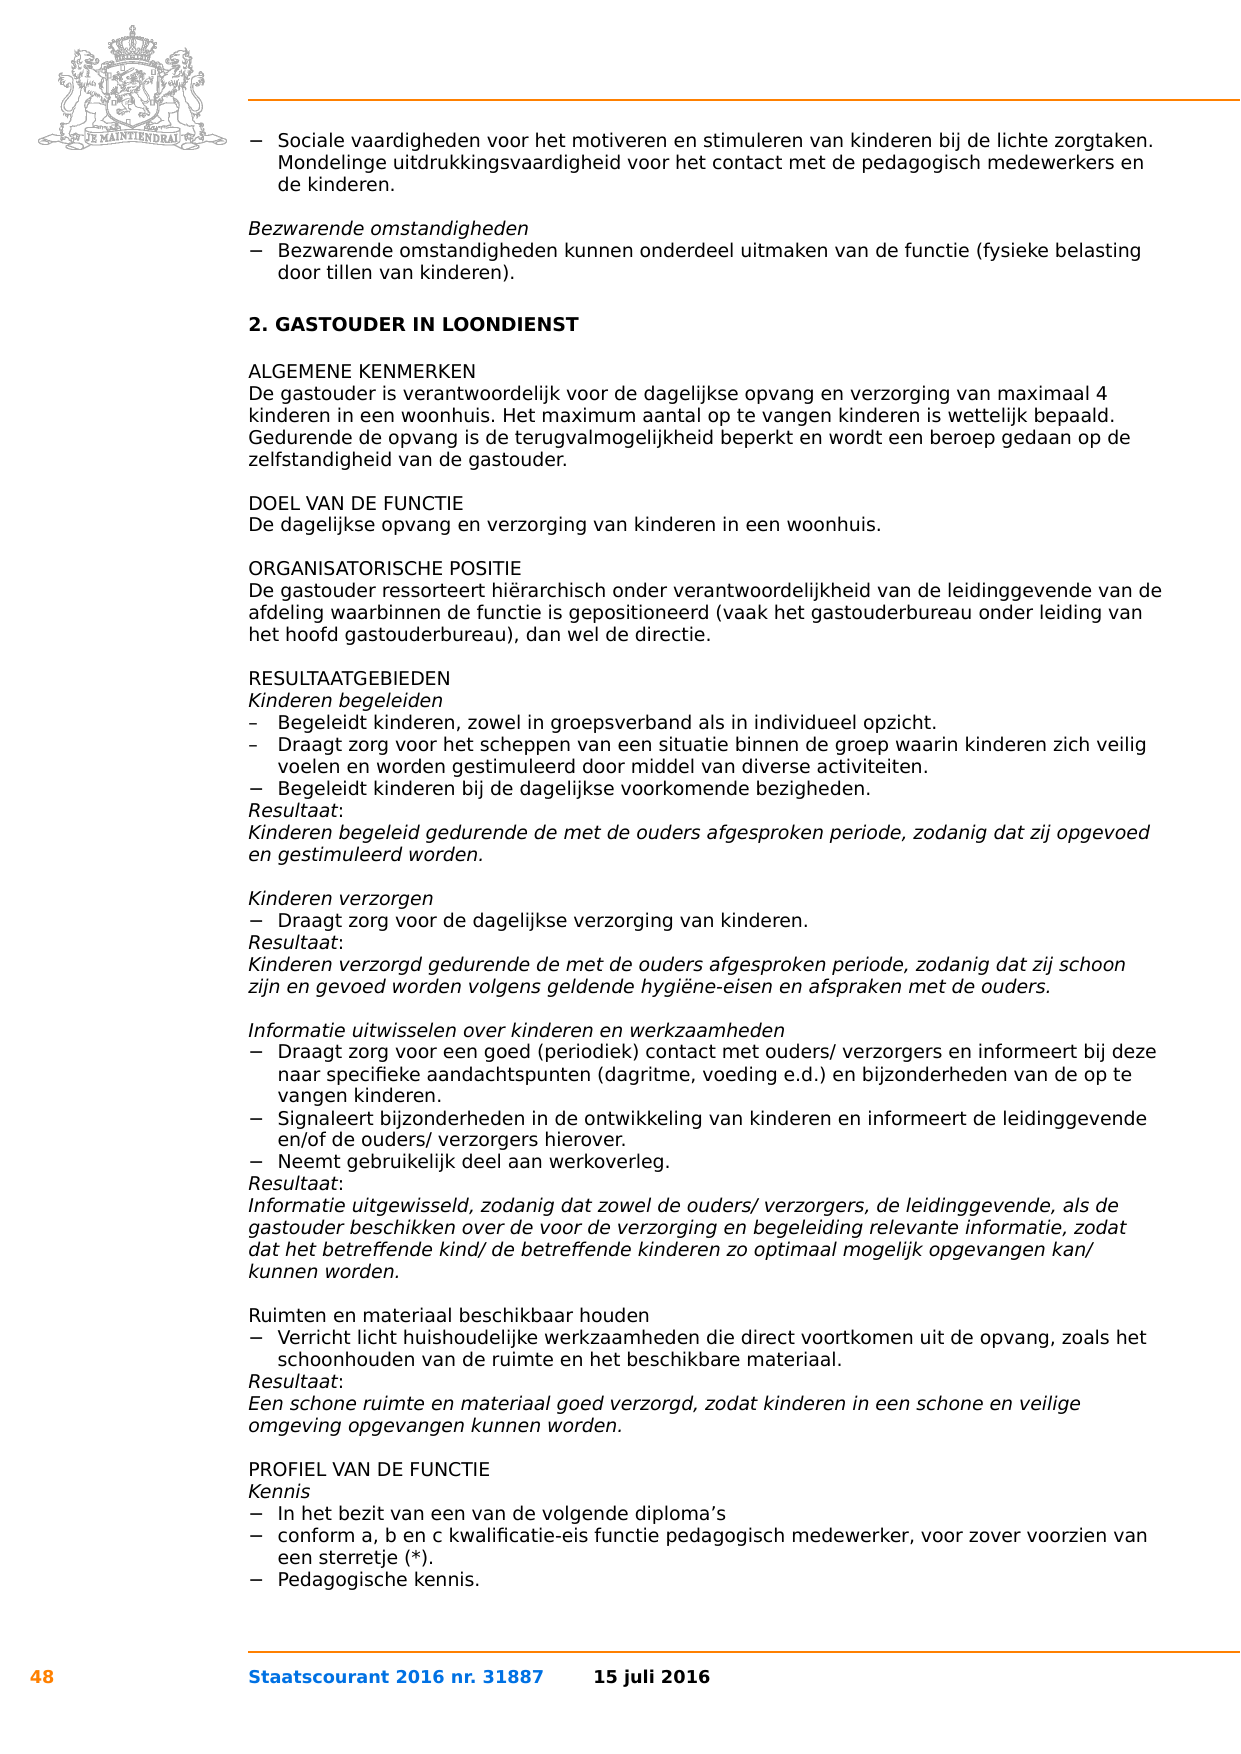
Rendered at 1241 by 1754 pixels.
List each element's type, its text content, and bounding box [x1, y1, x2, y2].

subtitle 2. GASTOUDER IN LOONDIENST [248, 314, 1163, 336]
text − Verricht licht huishoudelijke werkzaamheden die direct voortkomen uit de opvang, zoals het schoonhouden van de ruimte en het beschikbare materiaal. [248, 1327, 1163, 1371]
text − Pedagogische kennis. [248, 1569, 1163, 1591]
text Resultaat: [248, 932, 1163, 954]
text − conform a, b en c kwalificatie-eis functie pedagogisch medewerker, voor zover voorzien van een sterretje (*). [248, 1525, 1163, 1569]
text Informatie uitgewisseld, zodanig dat zowel de ouders/ verzorgers, de leidinggevende, als de gastouder beschikken over de voor de verzorging en begeleiding relevante informatie, zodat dat het betreffende kind/ de betreffende kinderen zo optimaal mogelijk opgevangen kan/ kunnen worden. [248, 1195, 1163, 1283]
text Kinderen verzorgd gedurende de met de ouders afgesproken periode, zodanig dat zij schoon zijn en gevoed worden volgens geldende hygiëne-eisen en afspraken met de ouders. [248, 954, 1163, 998]
text Resultaat: [248, 1173, 1163, 1195]
text − Bezwarende omstandigheden kunnen onderdeel uitmaken van de functie (fysieke belasting door tillen van kinderen). [248, 240, 1163, 284]
text Kinderen begeleiden [248, 690, 1163, 712]
text De dagelijkse opvang en verzorging van kinderen in een woonhuis. [248, 514, 1163, 536]
text Kinderen verzorgen [248, 888, 1163, 910]
text De gastouder is verantwoordelijk voor de dagelijkse opvang en verzorging van maximaal 4 kinderen in een woonhuis. Het maximum aantal op te vangen kinderen is wettelijk bepaald. Gedurende de opvang is de terugvalmogelijkheid beperkt en wordt een beroep gedaan op de zelfstandigheid van de gastouder. [248, 383, 1163, 471]
text − Draagt zorg voor de dagelijkse verzorging van kinderen. [248, 910, 1163, 932]
text ORGANISATORISCHE POSITIE [248, 558, 1163, 580]
text Bezwarende omstandigheden [248, 218, 1163, 240]
picture [38, 25, 227, 150]
text DOEL VAN DE FUNCTIE [248, 492, 1163, 514]
text ALGEMENE KENMERKEN [248, 361, 1163, 383]
text PROFIEL VAN DE FUNCTIE [248, 1459, 1163, 1481]
text − Signaleert bijzonderheden in de ontwikkeling van kinderen en informeert de leidinggevende en/of de ouders/ verzorgers hierover. [248, 1107, 1163, 1151]
text – Draagt zorg voor het scheppen van een situatie binnen de groep waarin kinderen zich veilig voelen en worden gestimuleerd door middel van diverse activiteiten. [248, 734, 1163, 778]
text Resultaat: [248, 1371, 1163, 1393]
text De gastouder ressorteert hiërarchisch onder verantwoordelijkheid van de leidinggevende van de afdeling waarbinnen de functie is gepositioneerd (vaak het gastouderbureau onder leiding van het hoofd gastouderbureau), dan wel de directie. [248, 580, 1163, 646]
text Resultaat: [248, 800, 1163, 822]
text Kennis [248, 1481, 1163, 1503]
text Kinderen begeleid gedurende de met de ouders afgesproken periode, zodanig dat zij opgevoed en gestimuleerd worden. [248, 822, 1163, 866]
text Informatie uitwisselen over kinderen en werkzaamheden [248, 1019, 1163, 1041]
text RESULTAATGEBIEDEN [248, 668, 1163, 690]
text – Begeleidt kinderen, zowel in groepsverband als in individueel opzicht. [248, 712, 1163, 734]
text Ruimten en materiaal beschikbaar houden [248, 1305, 1163, 1327]
text − Begeleidt kinderen bij de dagelijkse voorkomende bezigheden. [248, 778, 1163, 800]
text − Draagt zorg voor een goed (periodiek) contact met ouders/ verzorgers en informeert bij deze naar specifieke aandachtspunten (dagritme, voeding e.d.) en bijzonderheden van de op te vangen kinderen. [248, 1041, 1163, 1107]
text − Sociale vaardigheden voor het motiveren en stimuleren van kinderen bij de lichte zorgtaken. Mondelinge uitdrukkingsvaardigheid voor het contact met de pedagogisch medewerkers en de kinderen. [248, 130, 1163, 196]
text Een schone ruimte en materiaal goed verzorgd, zodat kinderen in een schone en veilige omgeving opgevangen kunnen worden. [248, 1393, 1163, 1437]
text − In het bezit van een van de volgende diploma’s [248, 1503, 1163, 1525]
text − Neemt gebruikelijk deel aan werkoverleg. [248, 1151, 1163, 1173]
